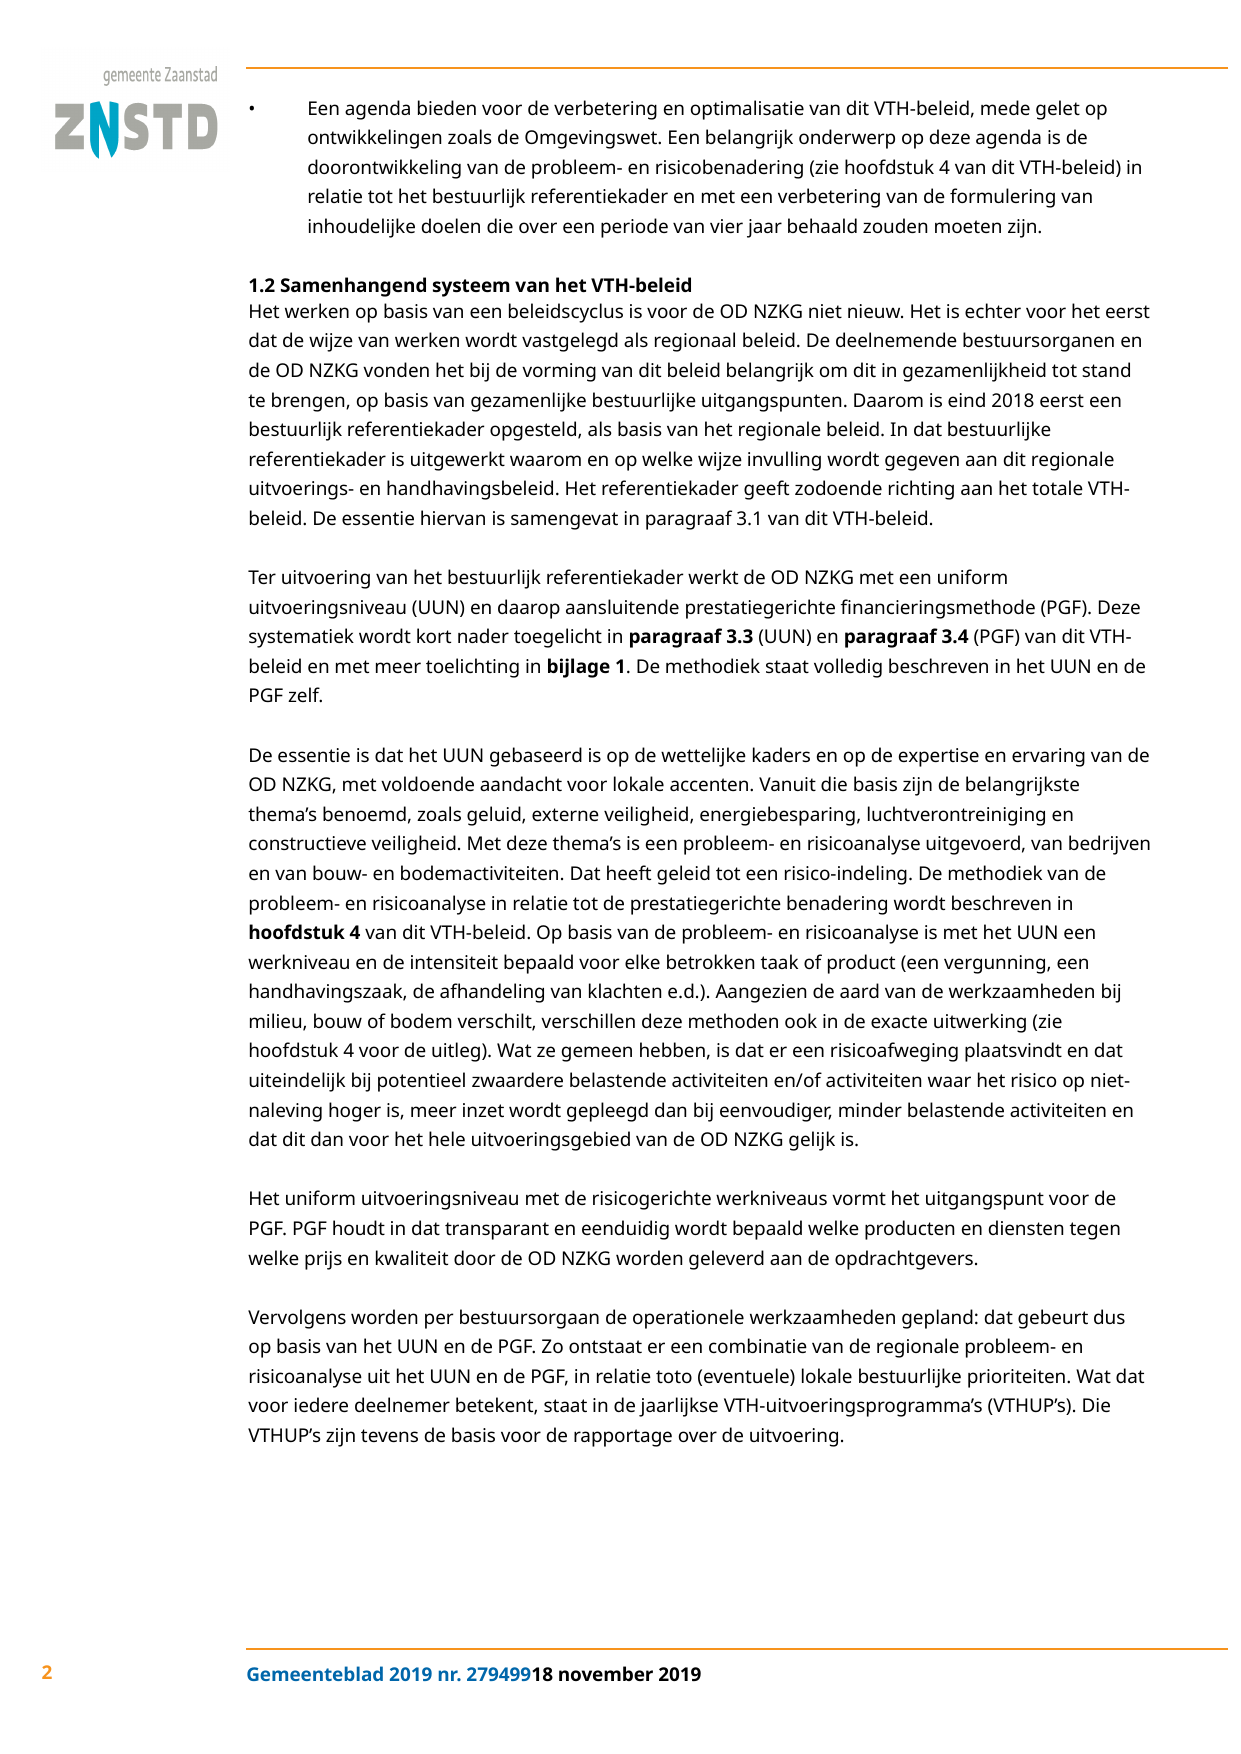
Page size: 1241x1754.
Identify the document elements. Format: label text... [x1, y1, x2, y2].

text De essentie is dat het UUN gebaseerd is op de wettelijke kaders en op de expertise en ervaring van de OD NZKG, met voldoende aandacht voor lokale accenten. Vanuit die basis zijn de belangrijkste thema’s benoemd, zoals geluid, externe veiligheid, energiebesparing, luchtverontreiniging en constructieve veiligheid. Met deze thema’s is een probleem- en risicoanalyse uitgevoerd, van bedrijven en van bouw- en bodemactiviteiten. Dat heeft geleid tot een risico-indeling. De methodiek van de probleem- en risicoanalyse in relatie tot de prestatiegerichte benadering wordt beschreven in hoofdstuk 4 van dit VTH-beleid. Op basis van de probleem- en risicoanalyse is met het UUN een werkniveau en de intensiteit bepaald voor elke betrokken taak of product (een vergunning, een handhavingszaak, de afhandeling van klachten e.d.). Aangezien de aard van de werkzaamheden bij milieu, bouw of bodem verschilt, verschillen deze methoden ook in de exacte uitwerking (zie hoofdstuk 4 voor de uitleg). Wat ze gemeen hebben, is dat er een risicoafweging plaatsvindt en dat uiteindelijk bij potentieel zwaardere belastende activiteiten en/of activiteiten waar het risico op niet-naleving hoger is, meer inzet wordt gepleegd dan bij eenvoudiger, minder belastende activiteiten en dat dit dan voor het hele uitvoeringsgebied van de OD NZKG gelijk is. [248, 742, 1152, 1152]
text Het werken op basis van een beleidscyclus is voor de OD NZKG niet nieuw. Het is echter voor het eerst dat de wijze van werken wordt vastgelegd als regionaal beleid. De deelnemende bestuursorganen en de OD NZKG vonden het bij de vorming van dit beleid belangrijk om dit in gezamenlijkheid tot stand te brengen, op basis van gezamenlijke bestuurlijke uitgangspunten. Daarom is eind 2018 eerst een bestuurlijk referentiekader opgesteld, als basis van het regionale beleid. In dat bestuurlijke referentiekader is uitgewerkt waarom en op welke wijze invulling wordt gegeven aan dit regionale uitvoerings- en handhavingsbeleid. Het referentiekader geeft zodoende richting aan het totale VTH-beleid. De essentie hiervan is samengevat in paragraaf 3.1 van dit VTH-beleid. [248, 298, 1152, 531]
text 1.2 Samenhangend systeem van het VTH-beleid [248, 272, 1152, 298]
picture [41, 47, 231, 172]
text Het uniform uitvoeringsniveau met de risicogerichte werkniveaus vormt het uitgangspunt voor de PGF. PGF houdt in dat transparant en eenduidig wordt bepaald welke producten en diensten tegen welke prijs en kwaliteit door de OD NZKG worden geleverd aan de opdrachtgevers. [248, 1186, 1152, 1270]
text Ter uitvoering van het bestuurlijk referentiekader werkt de OD NZKG met een uniform uitvoeringsniveau (UUN) en daarop aansluitende prestatiegerichte financieringsmethode (PGF). Deze systematiek wordt kort nader toegelicht in paragraaf 3.3 (UUN) en paragraaf 3.4 (PGF) van dit VTH-beleid en met meer toelichting in bijlage 1. De methodiek staat volledig beschreven in het UUN en de PGF zelf. [248, 564, 1152, 708]
list Een agenda bieden voor de verbetering en optimalisatie van dit VTH-beleid, mede gelet op ontwikkelingen zoals de Omgevingswet. Een belangrijk onderwerp op deze agenda is de doorontwikkeling van de probleem- en risicobenadering (zie hoofdstuk 4 van dit VTH-beleid) in relatie tot het bestuurlijk referentiekader en met een verbetering van de formulering van inhoudelijke doelen die over een periode van vier jaar behaald zouden moeten zijn. [248, 95, 1152, 239]
text Vervolgens worden per bestuursorgaan de operationele werkzaamheden gepland: dat gebeurt dus op basis van het UUN en de PGF. Zo ontstaat er een combinatie van de regionale probleem- en risicoanalyse uit het UUN en de PGF, in relatie toto (eventuele) lokale bestuurlijke prioriteiten. Wat dat voor iedere deelnemer betekent, staat in de jaarlijkse VTH-uitvoeringsprogramma’s (VTHUP’s). Die VTHUP’s zijn tevens de basis voor de rapportage over de uitvoering. [248, 1304, 1152, 1448]
